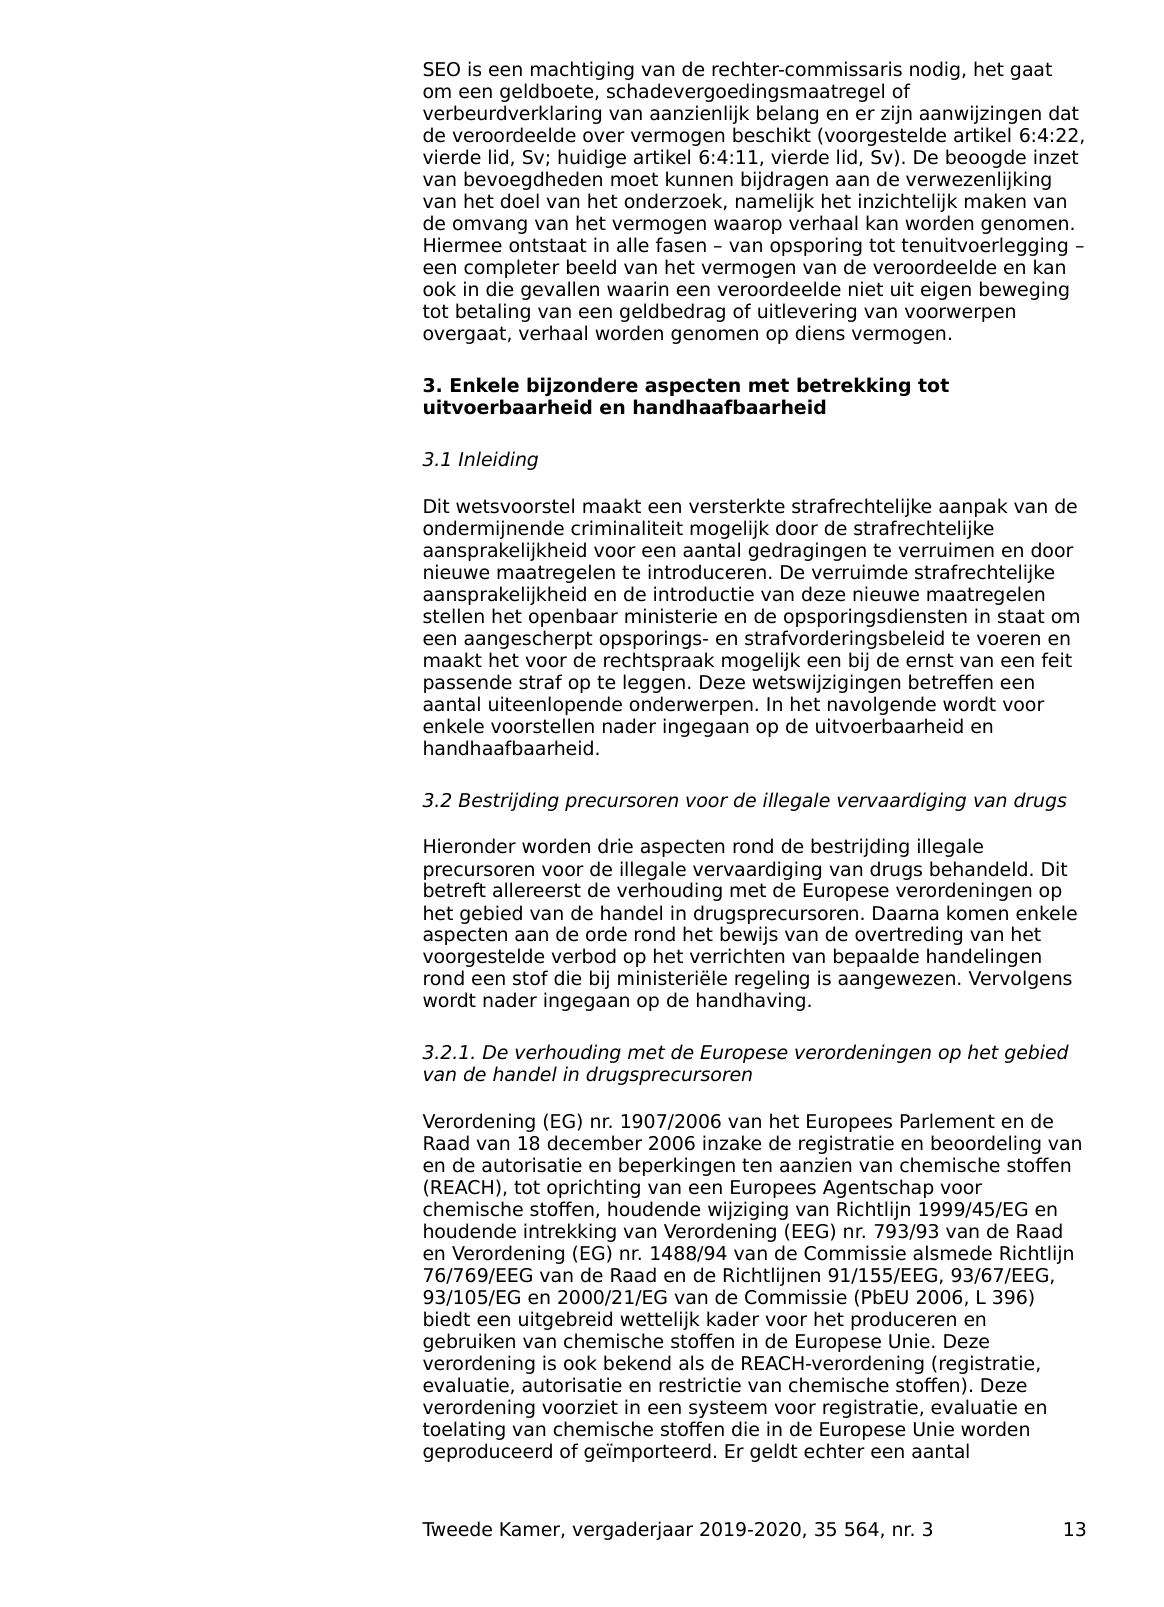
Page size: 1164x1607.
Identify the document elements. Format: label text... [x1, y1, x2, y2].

text SEO is een machtiging van de rechter-commissaris nodig, het gaat om een geldboete, schadevergoedingsmaatregel of verbeurdverklaring van aanzienlijk belang en er zijn aanwijzingen dat de veroordeelde over vermogen beschikt (voorgestelde artikel 6:4:22, vierde lid, Sv; huidige artikel 6:4:11, vierde lid, Sv). De beoogde inzet van bevoegdheden moet kunnen bijdragen aan de verwezenlijking van het doel van het onderzoek, namelijk het inzichtelijk maken van de omvang van het vermogen waarop verhaal kan worden genomen. Hiermee ontstaat in alle fasen – van opsporing tot tenuitvoerlegging – een completer beeld van het vermogen van de veroordeelde en kan ook in die gevallen waarin een veroordeelde niet uit eigen beweging tot betaling van een geldbedrag of uitlevering van voorwerpen overgaat, verhaal worden genomen op diens vermogen. [422, 59, 1087, 345]
text Verordening (EG) nr. 1907/2006 van het Europees Parlement en de Raad van 18 december 2006 inzake de registratie en beoordeling van en de autorisatie en beperkingen ten aanzien van chemische stoffen (REACH), tot oprichting van een Europees Agentschap voor chemische stoffen, houdende wijziging van Richtlijn 1999/45/EG en houdende intrekking van Verordening (EEG) nr. 793/93 van de Raad en Verordening (EG) nr. 1488/94 van de Commissie alsmede Richtlijn 76/769/EEG van de Raad en de Richtlijnen 91/155/EEG, 93/67/EEG, 93/105/EG en 2000/21/EG van de Commissie (PbEU 2006, L 396) biedt een uitgebreid wettelijk kader voor het produceren en gebruiken van chemische stoffen in de Europese Unie. Deze verordening is ook bekend als de REACH-verordening (registratie, evaluatie, autorisatie en restrictie van chemische stoffen). Deze verordening voorziet in een systeem voor registratie, evaluatie en toelating van chemische stoffen die in de Europese Unie worden geproduceerd of geïmporteerd. Er geldt echter een aantal [422, 1111, 1087, 1463]
subtitle 3.2.1. De verhouding met de Europese verordeningen op het gebied van de handel in drugsprecursoren [422, 1042, 1087, 1086]
subtitle 3.1 Inleiding [422, 449, 1087, 471]
text Dit wetsvoorstel maakt een versterkte strafrechtelijke aanpak van de ondermijnende criminaliteit mogelijk door de strafrechtelijke aansprakelijkheid voor een aantal gedragingen te verruimen en door nieuwe maatregelen te introduceren. De verruimde strafrechtelijke aansprakelijkheid en de introductie van deze nieuwe maatregelen stellen het openbaar ministerie en de opsporingsdiensten in staat om een aangescherpt opsporings- en strafvorderingsbeleid te voeren en maakt het voor de rechtspraak mogelijk een bij de ernst van een feit passende straf op te leggen. Deze wetswijzigingen betreffen een aantal uiteenlopende onderwerpen. In het navolgende wordt voor enkele voorstellen nader ingegaan op de uitvoerbaarheid en handhaafbaarheid. [422, 496, 1087, 759]
text Hieronder worden drie aspecten rond de bestrijding illegale precursoren voor de illegale vervaardiging van drugs behandeld. Dit betreft allereerst de verhouding met de Europese verordeningen op het gebied van de handel in drugsprecursoren. Daarna komen enkele aspecten aan de orde rond het bewijs van de overtreding van het voorgestelde verbod op het verrichten van bepaalde handelingen rond een stof die bij ministeriële regeling is aangewezen. Vervolgens wordt nader ingegaan op de handhaving. [422, 836, 1087, 1012]
subtitle 3. Enkele bijzondere aspecten met betrekking tot uitvoerbaarheid en handhaafbaarheid [422, 375, 1087, 419]
subtitle 3.2 Bestrijding precursoren voor de illegale vervaardiging van drugs [422, 789, 1087, 811]
